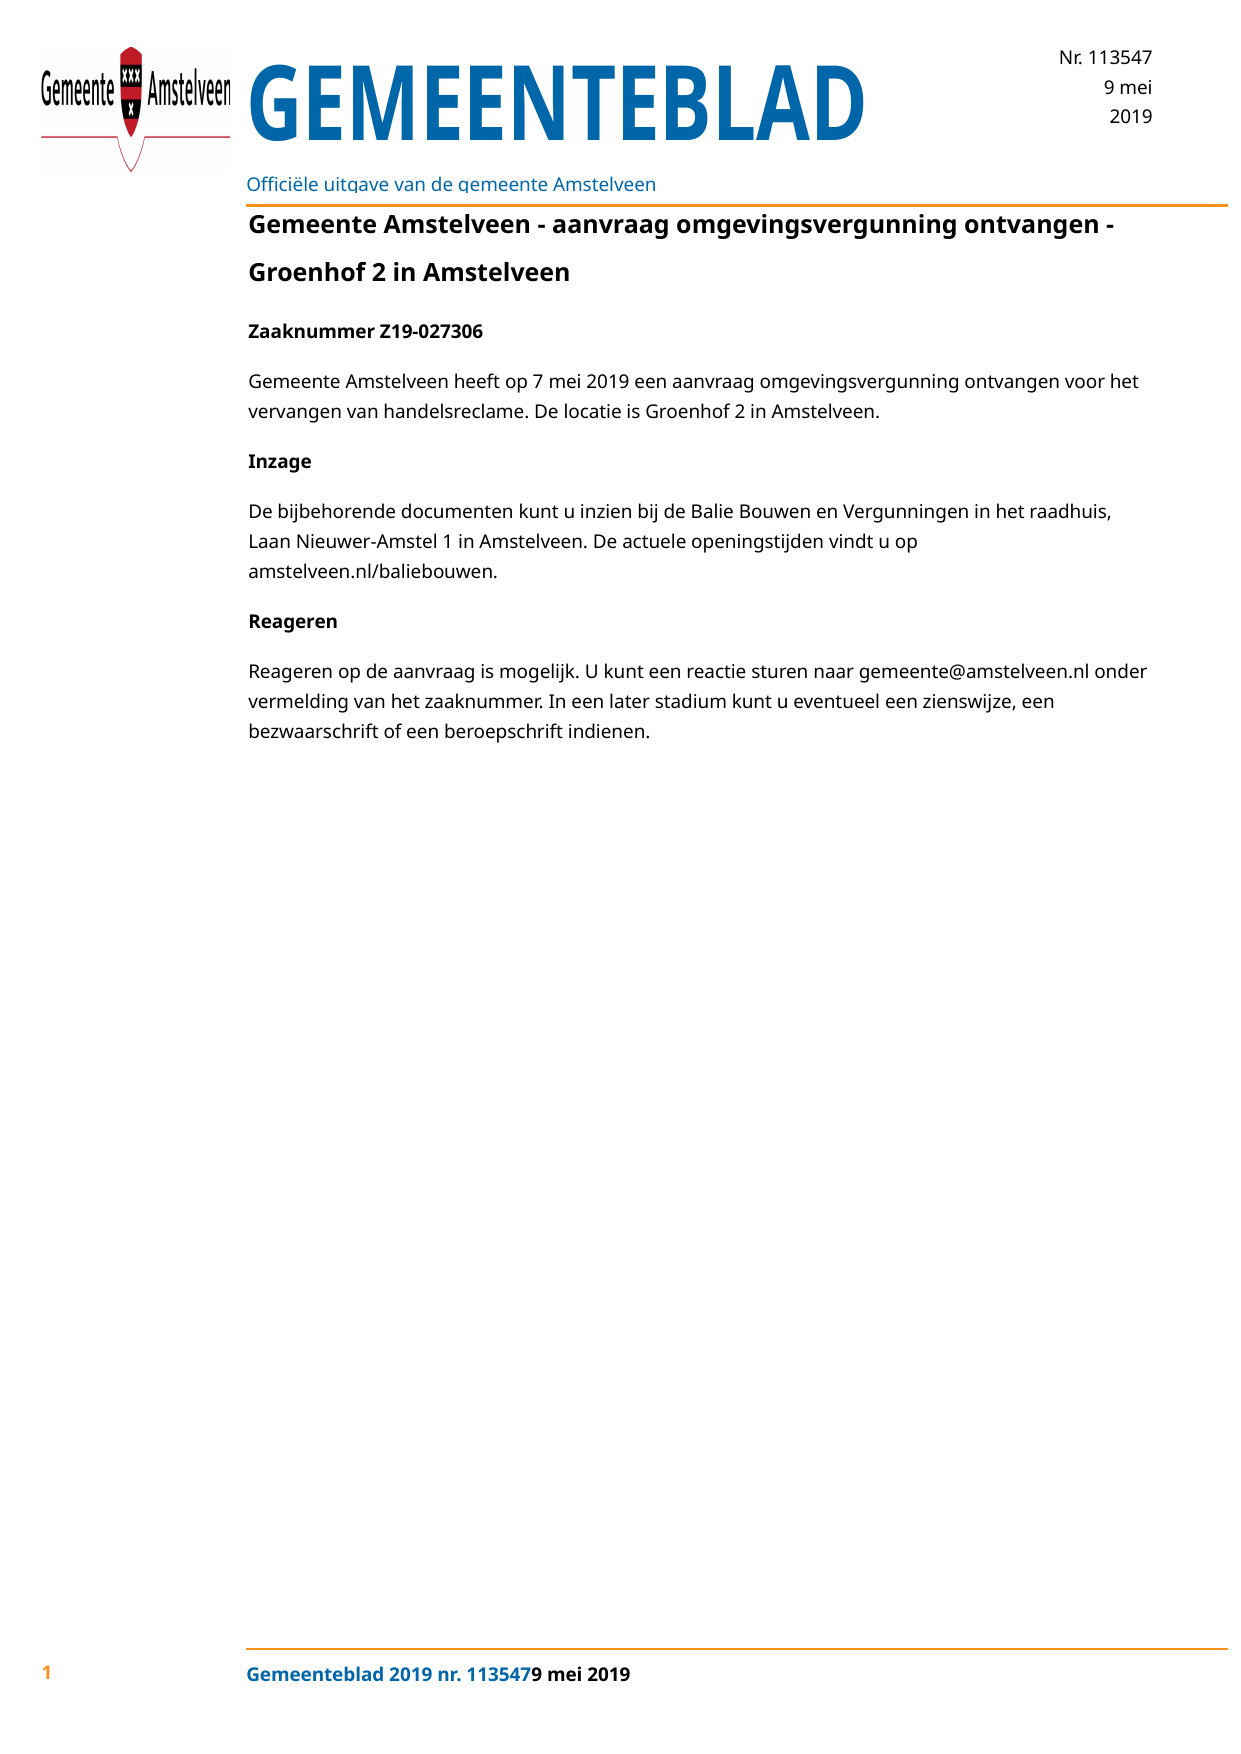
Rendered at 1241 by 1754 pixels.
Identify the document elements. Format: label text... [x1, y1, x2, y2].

text Zaaknummer Z19-027306 [248, 318, 1152, 344]
text De bijbehorende documenten kunt u inzien bij de Balie Bouwen en Vergunningen in het raadhuis, Laan Nieuwer-Amstel 1 in Amstelveen. De actuele openingstijden vindt u op amstelveen.nl/baliebouwen. [248, 499, 1152, 584]
text Inzage [248, 448, 1152, 474]
text Reageren op de aanvraag is mogelijk. U kunt een reactie sturen naar gemeente@amstelveen.nl onder vermelding van het zaaknummer. In een later stadium kunt u eventueel een zienswijze, een bezwaarschrift of een beroepschrift indienen. [248, 659, 1152, 744]
picture [41, 47, 231, 172]
text Gemeente Amstelveen - aanvraag omgevingsvergunning ontvangen - Groenhof 2 in Amstelveen [248, 207, 1152, 288]
text Reageren [248, 608, 1152, 634]
text Gemeente Amstelveen heeft op 7 mei 2019 een aanvraag omgevingsvergunning ontvangen voor het vervangen van handelsreclame. De locatie is Groenhof 2 in Amstelveen. [248, 368, 1152, 424]
